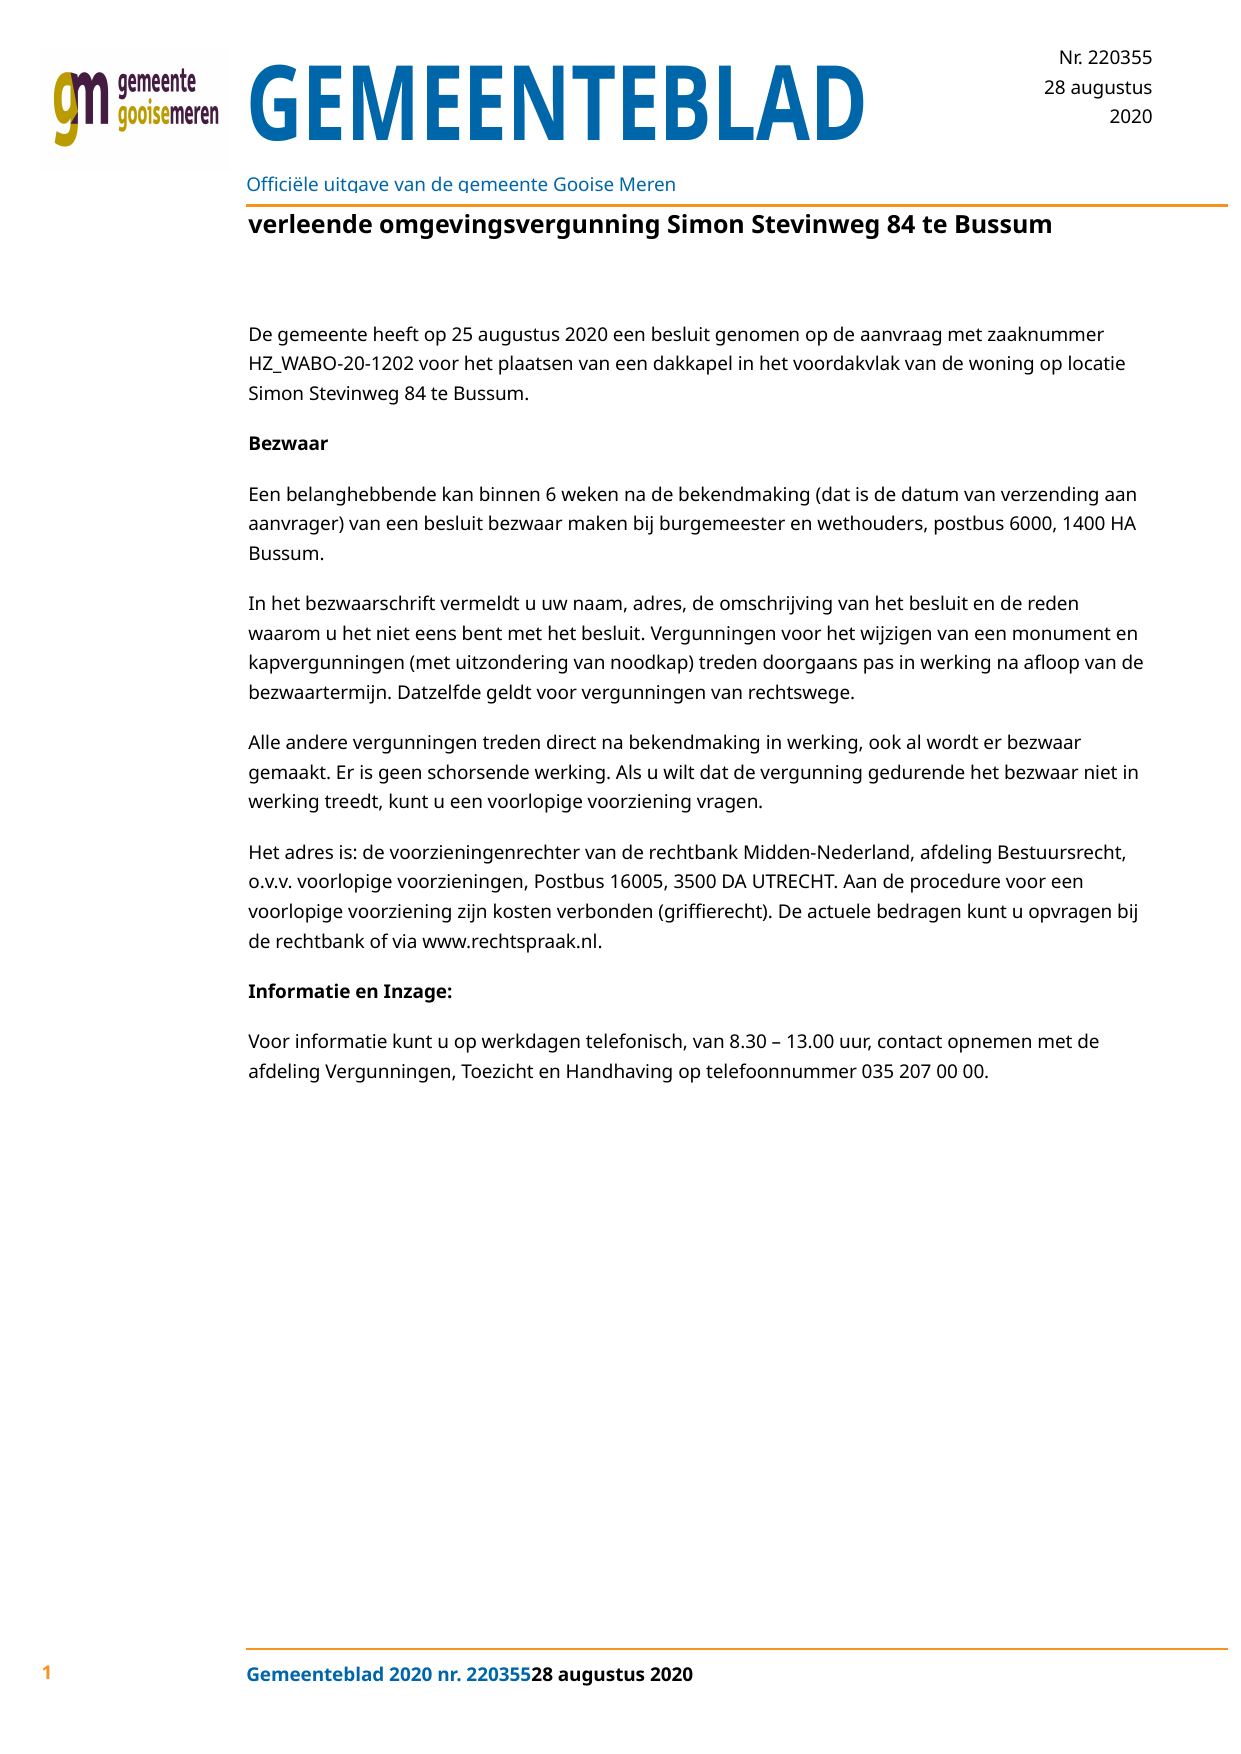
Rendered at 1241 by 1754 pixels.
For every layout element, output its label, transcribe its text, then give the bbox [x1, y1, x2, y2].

picture [41, 47, 231, 172]
text In het bezwaarschrift vermeldt u uw naam, adres, de omschrijving van het besluit en de reden waarom u het niet eens bent met het besluit. Vergunningen voor het wijzigen van een monument en kapvergunningen (met uitzondering van noodkap) treden doorgaans pas in werking na afloop van de bezwaartermijn. Datzelfde geldt voor vergunningen van rechtswege. [248, 590, 1152, 705]
text Informatie en Inzage: [248, 978, 1152, 1004]
text verleende omgevingsvergunning Simon Stevinweg 84 te Bussum [248, 207, 1152, 241]
text De gemeente heeft op 25 augustus 2020 een besluit genomen op de aanvraag met zaaknummer HZ_WABO-20-1202 voor het plaatsen van een dakkapel in het voordakvlak van de woning op locatie Simon Stevinweg 84 te Bussum. [248, 321, 1152, 406]
text Bezwaar [248, 430, 1152, 456]
text Het adres is: de voorzieningenrechter van de rechtbank Midden-Nederland, afdeling Bestuursrecht, o.v.v. voorlopige voorzieningen, Postbus 16005, 3500 DA UTRECHT. Aan de procedure voor een voorlopige voorziening zijn kosten verbonden (griffierecht). De actuele bedragen kunt u opvragen bij de rechtbank of via www.rechtspraak.nl. [248, 839, 1152, 953]
text Voor informatie kunt u op werkdagen telefonisch, van 8.30 – 13.00 uur, contact opnemen met de afdeling Vergunningen, Toezicht en Handhaving op telefoonnummer 035 207 00 00. [248, 1029, 1152, 1084]
text Alle andere vergunningen treden direct na bekendmaking in werking, ook al wordt er bezwaar gemaakt. Er is geen schorsende werking. Als u wilt dat de vergunning gedurende het bezwaar niet in werking treedt, kunt u een voorlopige voorziening vragen. [248, 729, 1152, 814]
text Een belanghebbende kan binnen 6 weken na de bekendmaking (dat is de datum van verzending aan aanvrager) van een besluit bezwaar maken bij burgemeester en wethouders, postbus 6000, 1400 HA Bussum. [248, 481, 1152, 566]
